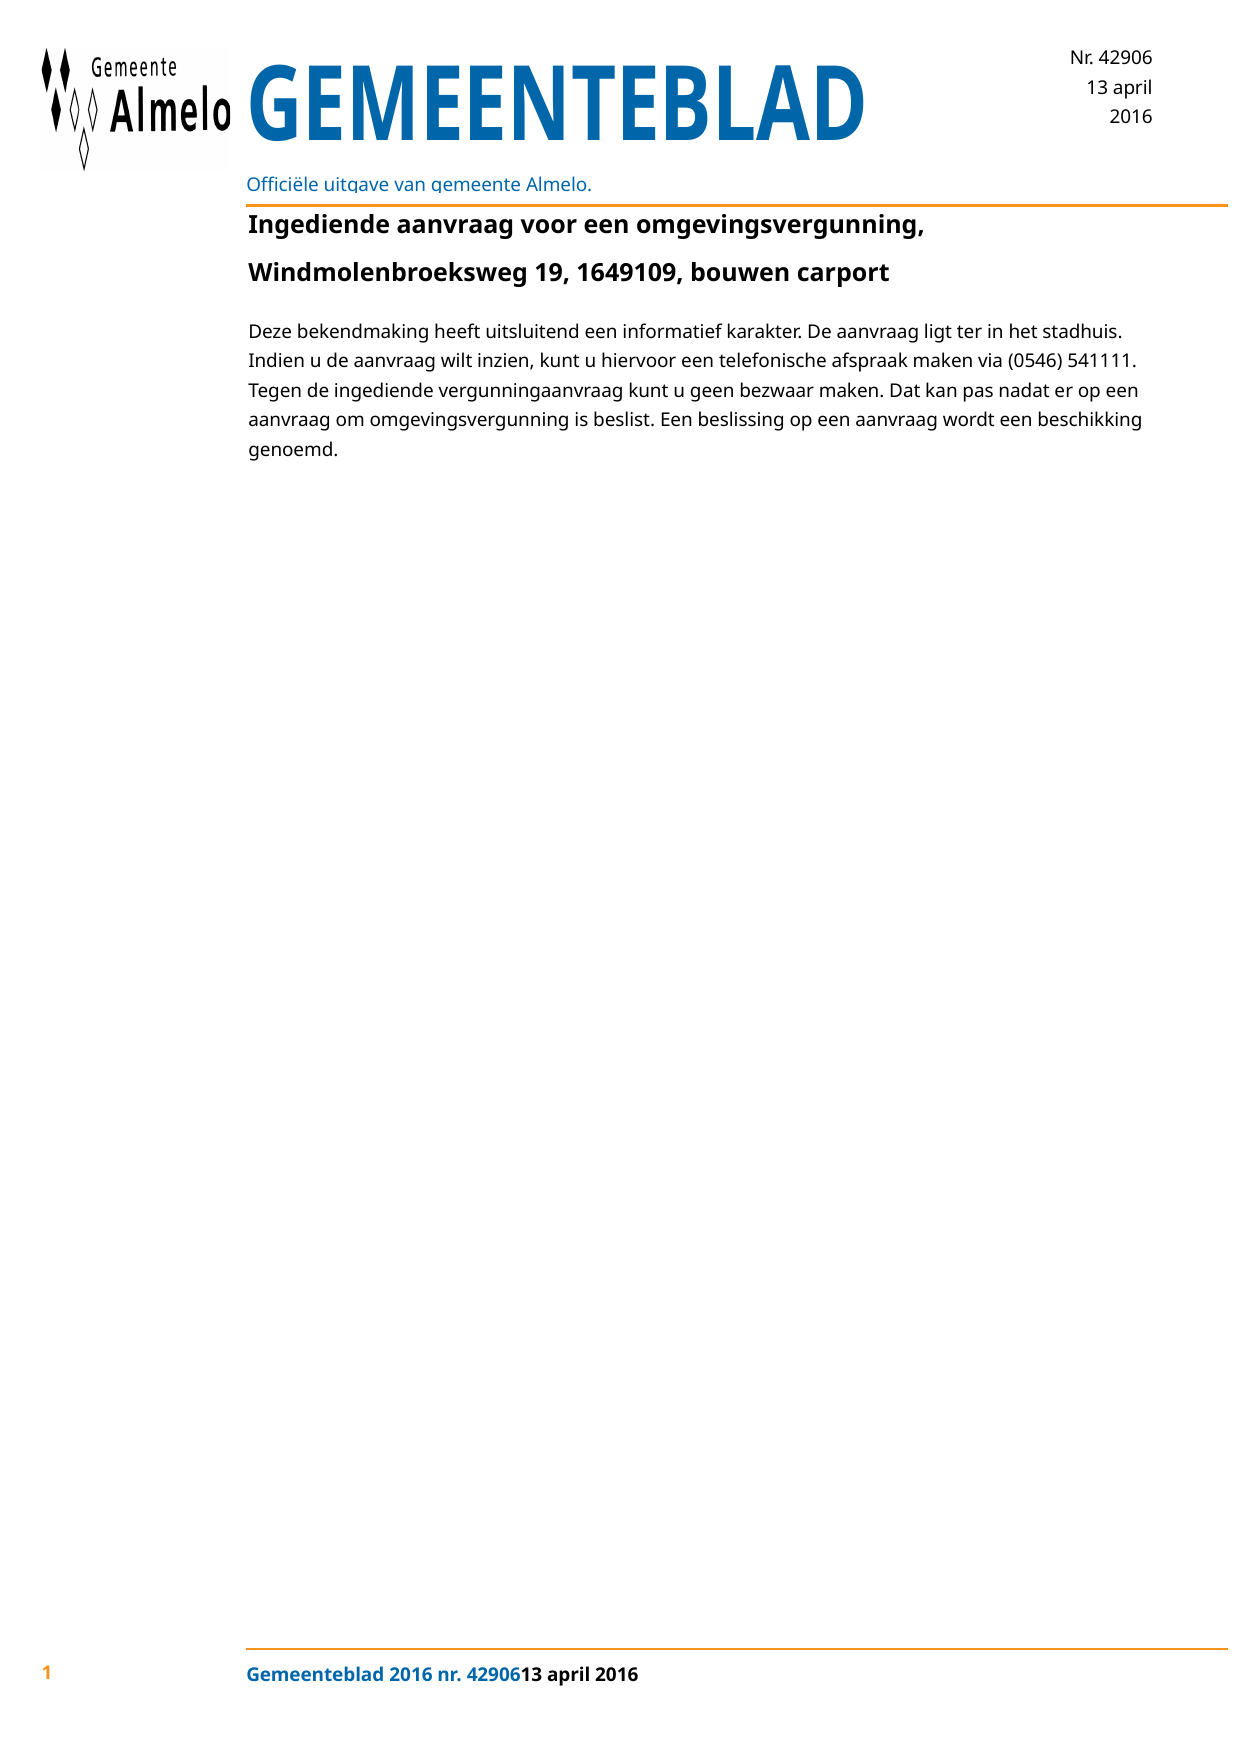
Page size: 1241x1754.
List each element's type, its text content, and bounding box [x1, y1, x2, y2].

text Deze bekendmaking heeft uitsluitend een informatief karakter. De aanvraag ligt ter in het stadhuis. Indien u de aanvraag wilt inzien, kunt u hiervoor een telefonische afspraak maken via (0546) 541111. Tegen de ingediende vergunningaanvraag kunt u geen bezwaar maken. Dat kan pas nadat er op een aanvraag om omgevingsvergunning is beslist. Een beslissing op een aanvraag wordt een beschikking genoemd. [248, 318, 1152, 462]
text Ingediende aanvraag voor een omgevingsvergunning, Windmolenbroeksweg 19, 1649109, bouwen carport [248, 207, 1152, 288]
picture [41, 47, 231, 172]
